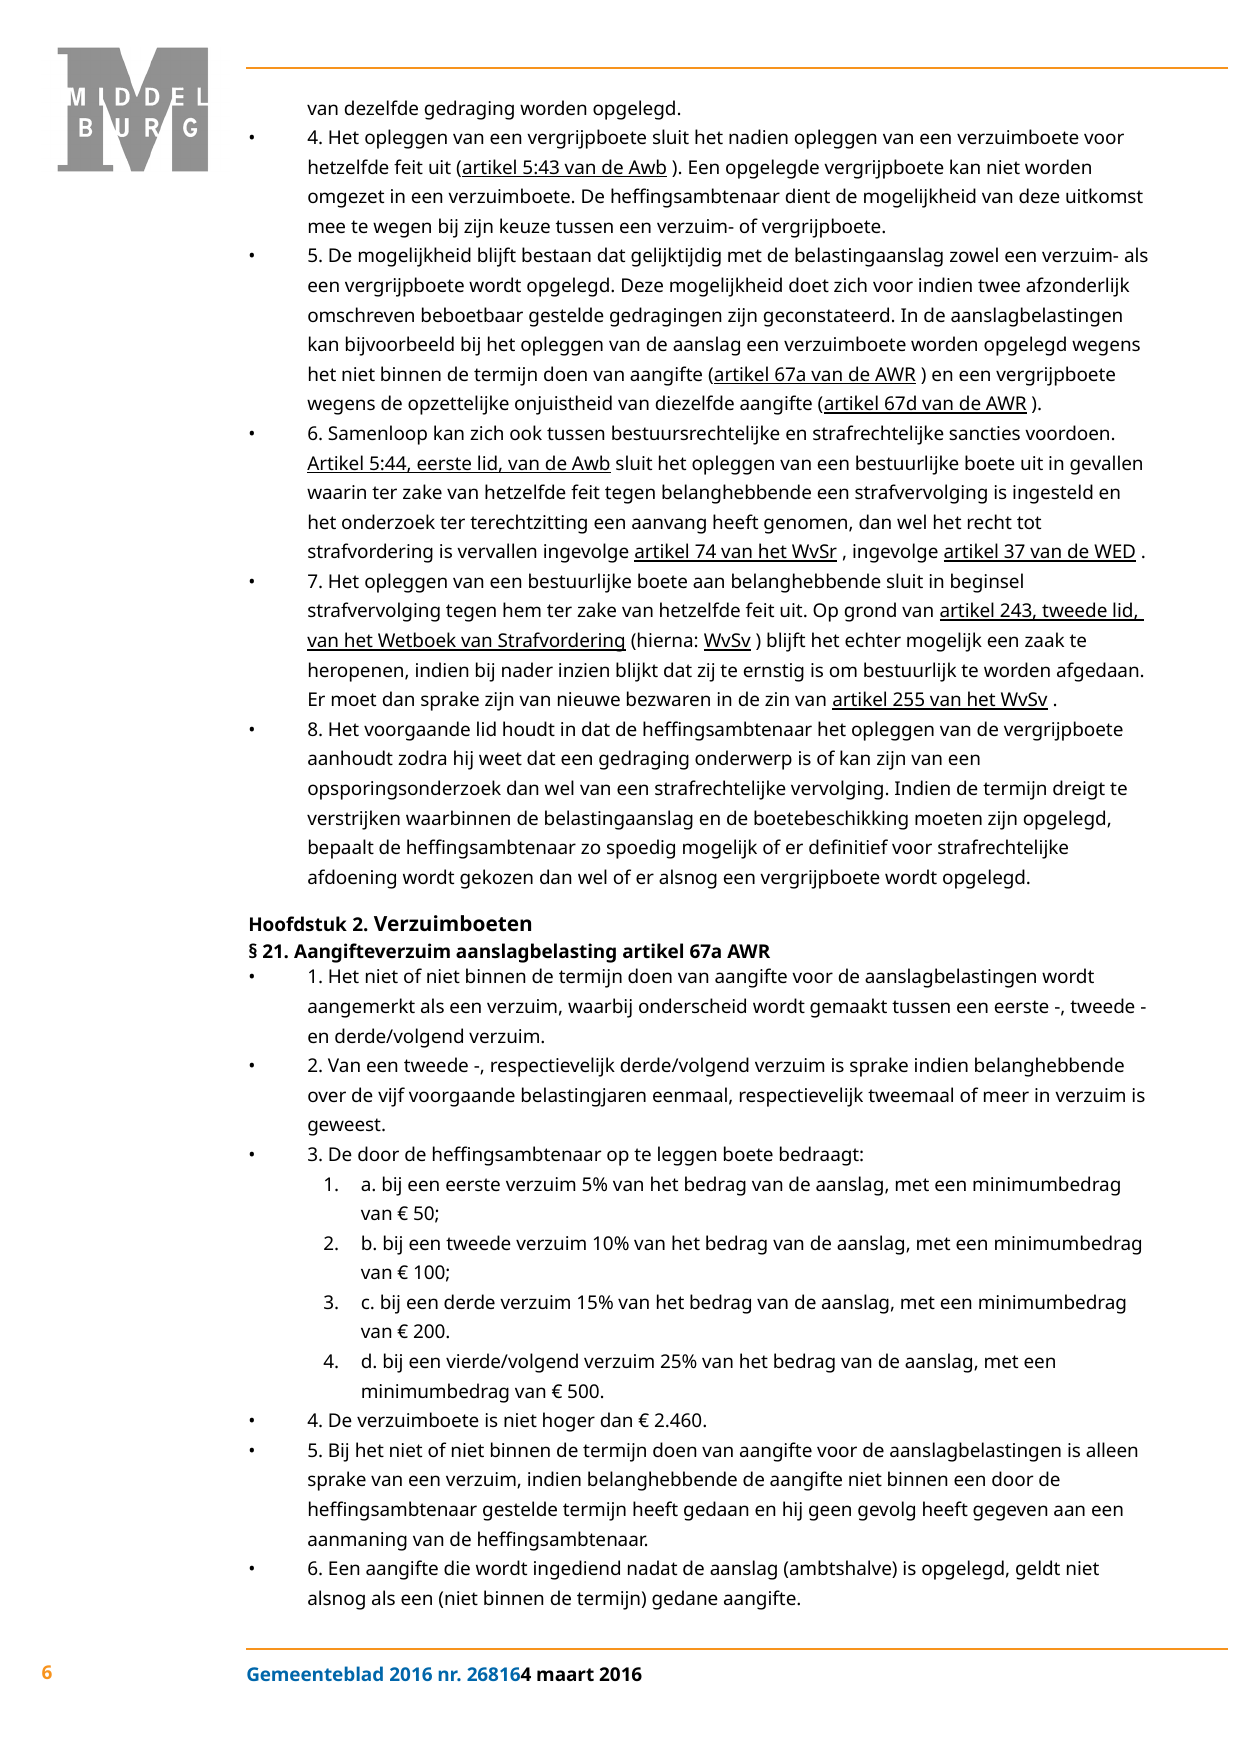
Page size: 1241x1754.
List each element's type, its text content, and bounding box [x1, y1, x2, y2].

list 1. Het niet of niet binnen de termijn doen van aangifte voor de aanslagbelastingen wordt aangemerkt als een verzuim, waarbij onderscheid wordt gemaakt tussen een eerste -, tweede - en derde/volgend verzuim. [248, 964, 1152, 1049]
list 4. De verzuimboete is niet hoger dan € 2.460. [248, 1407, 1152, 1433]
list 5. De mogelijkheid blijft bestaan dat gelijktijdig met de belastingaanslag zowel een verzuim- als een vergrijpboete wordt opgelegd. Deze mogelijkheid doet zich voor indien twee afzonderlijk omschreven beboetbaar gestelde gedragingen zijn geconstateerd. In de aanslagbelastingen kan bijvoorbeeld bij het opleggen van de aanslag een verzuimboete worden opgelegd wegens het niet binnen de termijn doen van aangifte (artikel 67a van de AWR ) en een vergrijpboete wegens de opzettelijke onjuistheid van diezelfde aangifte (artikel 67d van de AWR ). [248, 243, 1152, 416]
list 6. Samenloop kan zich ook tussen bestuursrechtelijke en strafrechtelijke sancties voordoen. Artikel 5:44, eerste lid, van de Awb sluit het opleggen van een bestuurlijke boete uit in gevallen waarin ter zake van hetzelfde feit tegen belanghebbende een strafvervolging is ingesteld en het onderzoek ter terechtzitting een aanvang heeft genomen, dan wel het recht tot strafvordering is vervallen ingevolge artikel 74 van het WvSr , ingevolge artikel 37 van de WED . [248, 420, 1152, 564]
list 3. De door de heffingsambtenaar op te leggen boete bedraagt: [248, 1141, 1152, 1167]
picture [41, 47, 231, 172]
list a. bij een eerste verzuim 5% van het bedrag van de aanslag, met een minimumbedrag van € 50; [323, 1171, 1152, 1226]
list 6. Een aangifte die wordt ingediend nadat de aanslag (ambtshalve) is opgelegd, geldt niet alsnog als een (niet binnen de termijn) gedane aangifte. [248, 1555, 1152, 1611]
list van dezelfde gedraging worden opgelegd. [248, 95, 1152, 121]
text Hoofdstuk 2. Verzuimboeten [248, 909, 1152, 938]
list 4. Het opleggen van een vergrijpboete sluit het nadien opleggen van een verzuimboete voor hetzelfde feit uit (artikel 5:43 van de Awb ). Een opgelegde vergrijpboete kan niet worden omgezet in een verzuimboete. De heffingsambtenaar dient de mogelijkheid van deze uitkomst mee te wegen bij zijn keuze tussen een verzuim- of vergrijpboete. [248, 124, 1152, 239]
list 7. Het opleggen van een bestuurlijke boete aan belanghebbende sluit in beginsel strafvervolging tegen hem ter zake van hetzelfde feit uit. Op grond van artikel 243, tweede lid, van het Wetboek van Strafvordering (hierna: WvSv ) blijft het echter mogelijk een zaak te heropenen, indien bij nader inzien blijkt dat zij te ernstig is om bestuurlijk te worden afgedaan. Er moet dan sprake zijn van nieuwe bezwaren in de zin van artikel 255 van het WvSv . [248, 568, 1152, 712]
list 8. Het voorgaande lid houdt in dat de heffingsambtenaar het opleggen van de vergrijpboete aanhoudt zodra hij weet dat een gedraging onderwerp is of kan zijn van een opsporingsonderzoek dan wel van een strafrechtelijke vervolging. Indien de termijn dreigt te verstrijken waarbinnen de belastingaanslag en de boetebeschikking moeten zijn opgelegd, bepaalt de heffingsambtenaar zo spoedig mogelijk of er definitief voor strafrechtelijke afdoening wordt gekozen dan wel of er alsnog een vergrijpboete wordt opgelegd. [248, 716, 1152, 890]
list b. bij een tweede verzuim 10% van het bedrag van de aanslag, met een minimumbedrag van € 100; [323, 1230, 1152, 1285]
list d. bij een vierde/volgend verzuim 25% van het bedrag van de aanslag, met een minimumbedrag van € 500. [323, 1348, 1152, 1404]
list 5. Bij het niet of niet binnen de termijn doen van aangifte voor de aanslagbelastingen is alleen sprake van een verzuim, indien belanghebbende de aangifte niet binnen een door de heffingsambtenaar gestelde termijn heeft gedaan en hij geen gevolg heeft gegeven aan een aanmaning van de heffingsambtenaar. [248, 1437, 1152, 1552]
list 2. Van een tweede -, respectievelijk derde/volgend verzuim is sprake indien belanghebbende over de vijf voorgaande belastingjaren eenmaal, respectievelijk tweemaal of meer in verzuim is geweest. [248, 1052, 1152, 1137]
list c. bij een derde verzuim 15% van het bedrag van de aanslag, met een minimumbedrag van € 200. [323, 1289, 1152, 1344]
text § 21. Aangifteverzuim aanslagbelasting artikel 67a AWR [248, 938, 1152, 964]
